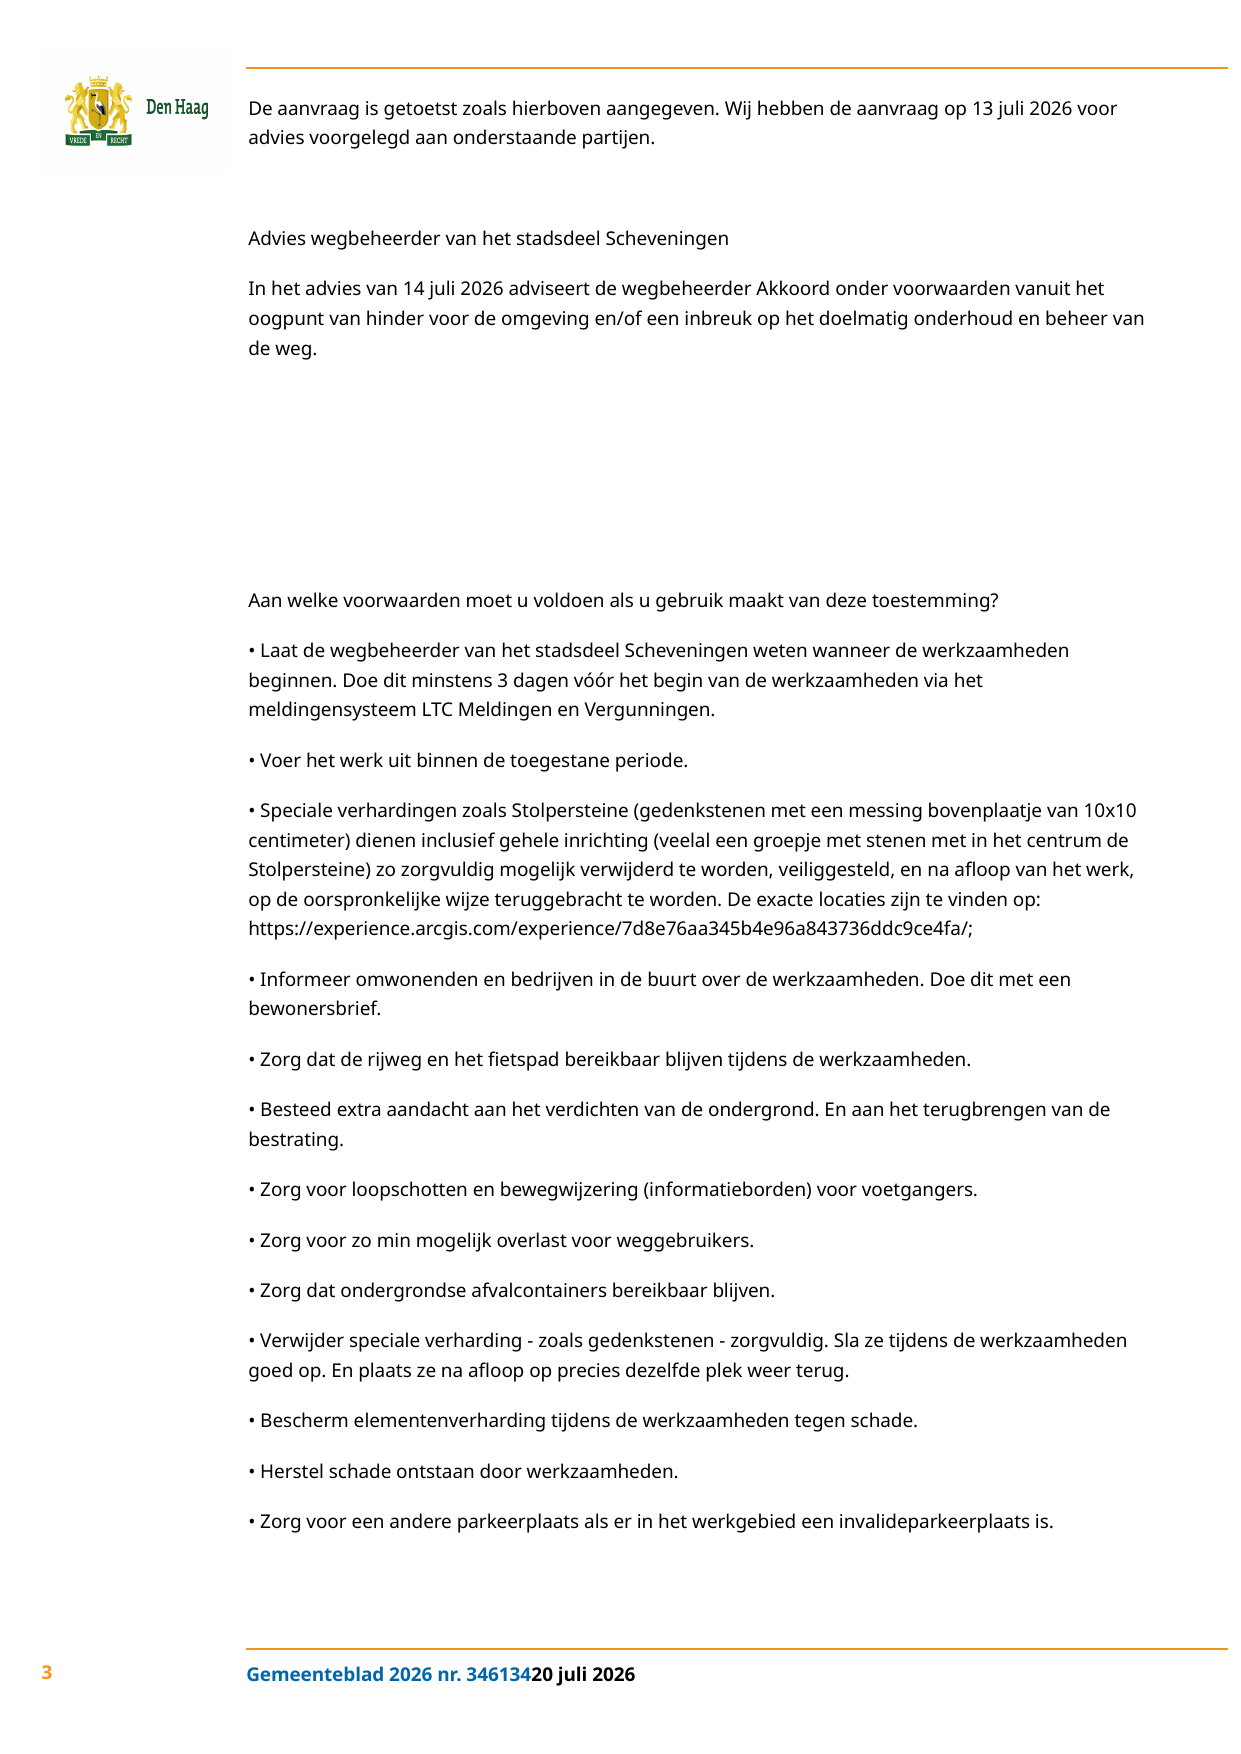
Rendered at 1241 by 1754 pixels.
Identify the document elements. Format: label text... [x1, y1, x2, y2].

text • Voer het werk uit binnen de toegestane periode. [248, 747, 1152, 773]
text Advies wegbeheerder van het stadsdeel Scheveningen [248, 225, 1152, 251]
text Aan welke voorwaarden moet u voldoen als u gebruik maakt van deze toestemming? [248, 587, 1152, 613]
text • Besteed extra aandacht aan het verdichten van de ondergrond. En aan het terugbrengen van de bestrating. [248, 1096, 1152, 1152]
text • Verwijder speciale verharding - zoals gedenkstenen - zorgvuldig. Sla ze tijdens de werkzaamheden goed op. En plaats ze na afloop op precies dezelfde plek weer terug. [248, 1328, 1152, 1383]
text • Speciale verhardingen zoals Stolpersteine (gedenkstenen met een messing bovenplaatje van 10x10 centimeter) dienen inclusief gehele inrichting (veelal een groepje met stenen met in het centrum de Stolpersteine) zo zorgvuldig mogelijk verwijderd te worden, veiliggesteld, en na afloop van het werk, op de oorspronkelijke wijze teruggebracht te worden. De exacte locaties zijn te vinden op: https://experience.arcgis.com/experience/7d8e76aa345b4e96a843736ddc9ce4fa/; [248, 797, 1152, 941]
text • Zorg voor loopschotten en bewegwijzering (informatieborden) voor voetgangers. [248, 1176, 1152, 1202]
text • Zorg voor zo min mogelijk overlast voor weggebruikers. [248, 1227, 1152, 1253]
text • Zorg voor een andere parkeerplaats als er in het werkgebied een invalideparkeerplaats is. [248, 1508, 1152, 1534]
text • Zorg dat de rijweg en het fietspad bereikbaar blijven tijdens de werkzaamheden. [248, 1046, 1152, 1072]
picture [41, 47, 231, 172]
text • Bescherm elementenverharding tijdens de werkzaamheden tegen schade. [248, 1408, 1152, 1433]
text In het advies van 14 juli 2026 adviseert de wegbeheerder Akkoord onder voorwaarden vanuit het oogpunt van hinder voor de omgeving en/of een inbreuk op het doelmatig onderhoud en beheer van de weg. [248, 276, 1152, 361]
text De aanvraag is getoetst zoals hierboven aangegeven. Wij hebben de aanvraag op 13 juli 2026 voor advies voorgelegd aan onderstaande partijen. [248, 95, 1152, 150]
text • Herstel schade ontstaan door werkzaamheden. [248, 1458, 1152, 1484]
text • Zorg dat ondergrondse afvalcontainers bereikbaar blijven. [248, 1277, 1152, 1303]
text • Informeer omwonenden en bedrijven in de buurt over de werkzaamheden. Doe dit met een bewonersbrief. [248, 966, 1152, 1021]
text • Laat de wegbeheerder van het stadsdeel Scheveningen weten wanneer de werkzaamheden beginnen. Doe dit minstens 3 dagen vóór het begin van de werkzaamheden via het meldingensysteem LTC Meldingen en Vergunningen. [248, 637, 1152, 722]
